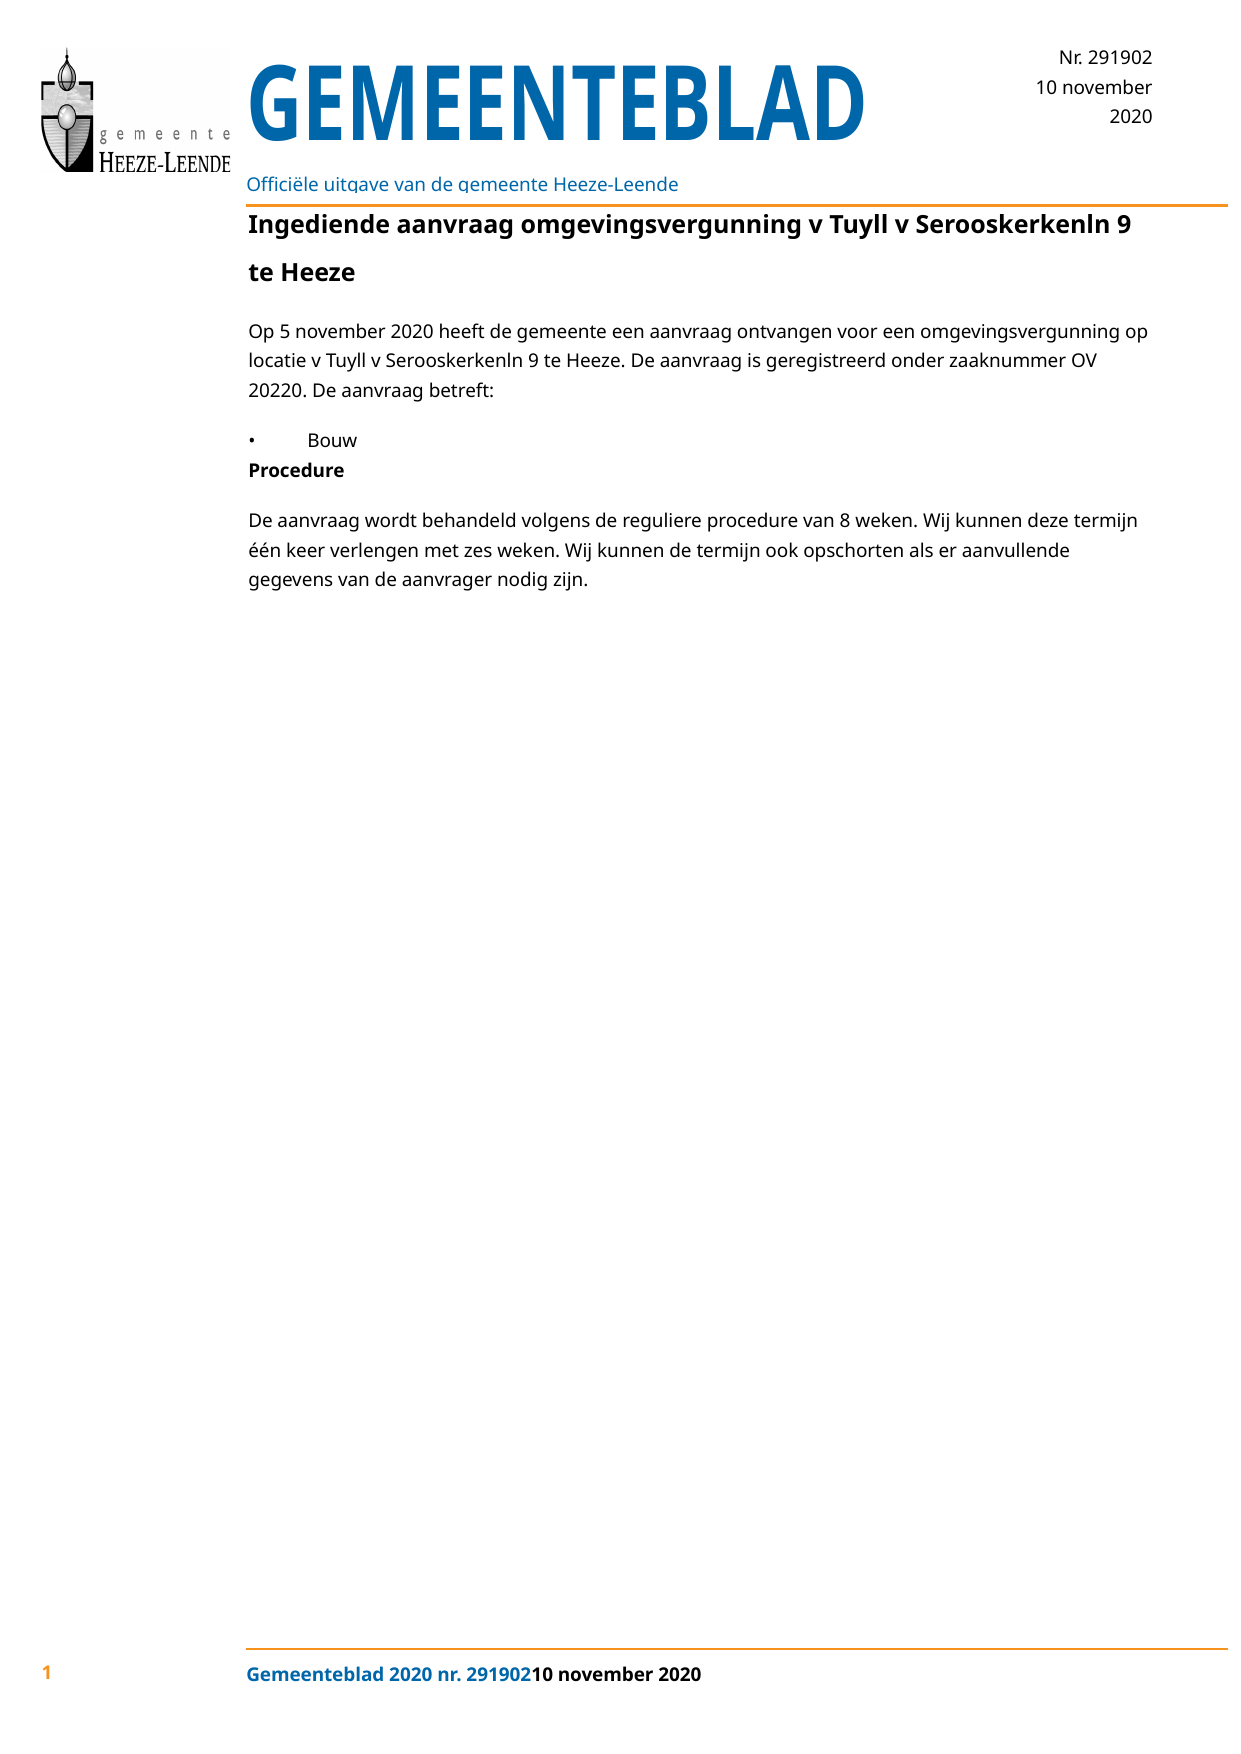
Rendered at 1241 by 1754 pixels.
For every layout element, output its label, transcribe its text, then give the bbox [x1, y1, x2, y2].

text Procedure [248, 457, 1152, 483]
picture [41, 47, 231, 172]
text Op 5 november 2020 heeft de gemeente een aanvraag ontvangen voor een omgevingsvergunning op locatie v Tuyll v Serooskerkenln 9 te Heeze. De aanvraag is geregistreerd onder zaaknummer OV 20220. De aanvraag betreft: [248, 318, 1152, 403]
list Bouw [248, 427, 1152, 453]
text Ingediende aanvraag omgevingsvergunning v Tuyll v Serooskerkenln 9 te Heeze [248, 207, 1152, 288]
text De aanvraag wordt behandeld volgens de reguliere procedure van 8 weken. Wij kunnen deze termijn één keer verlengen met zes weken. Wij kunnen de termijn ook opschorten als er aanvullende gegevens van de aanvrager nodig zijn. [248, 507, 1152, 592]
